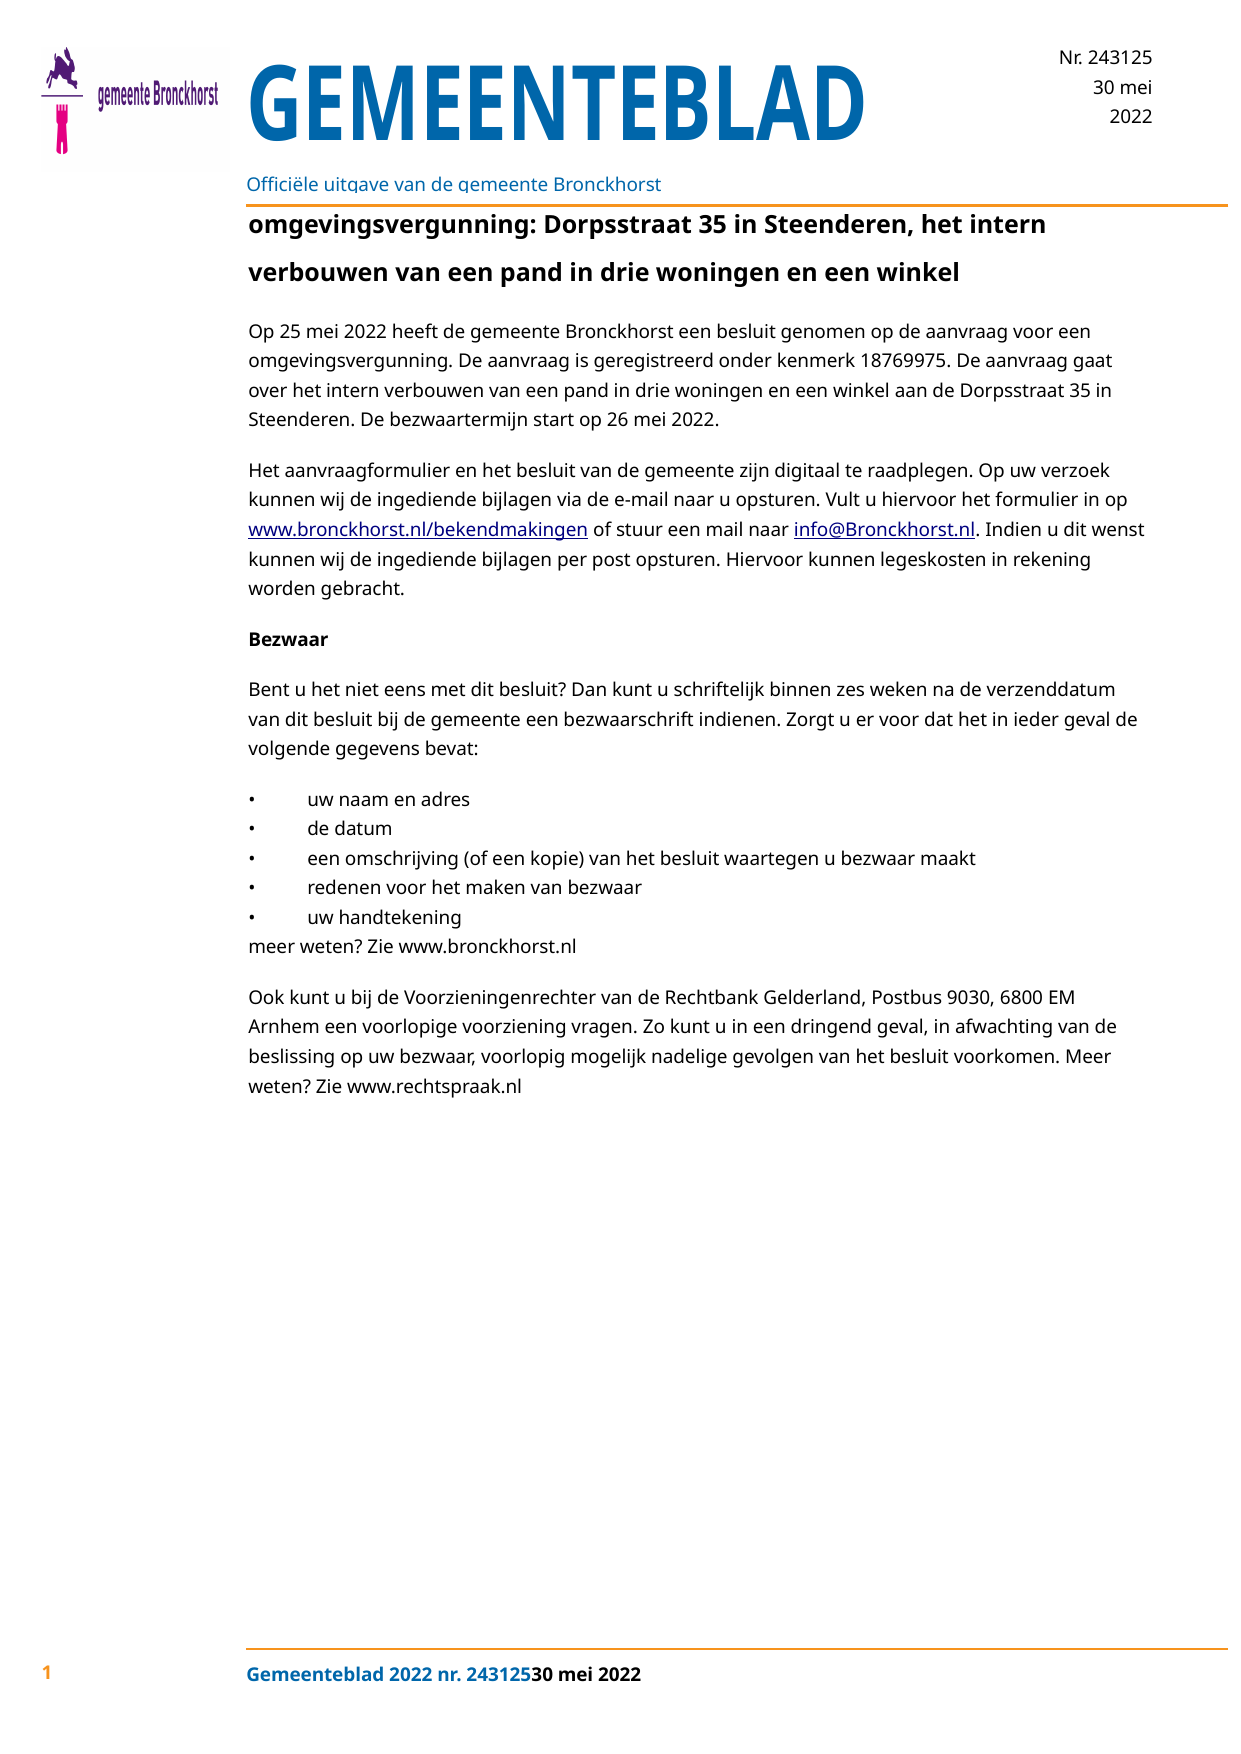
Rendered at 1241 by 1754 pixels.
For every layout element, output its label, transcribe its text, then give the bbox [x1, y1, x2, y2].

picture [41, 47, 231, 172]
text Het aanvraagformulier en het besluit van de gemeente zijn digitaal te raadplegen. Op uw verzoek kunnen wij de ingediende bijlagen via de e-mail naar u opsturen. Vult u hiervoor het formulier in op www.bronckhorst.nl/bekendmakingen of stuur een mail naar info@Bronckhorst.nl. Indien u dit wenst kunnen wij de ingediende bijlagen per post opsturen. Hiervoor kunnen legeskosten in rekening worden gebracht. [248, 457, 1152, 601]
list uw handtekening [248, 904, 1152, 930]
list redenen voor het maken van bezwaar [248, 874, 1152, 900]
list uw naam en adres [248, 786, 1152, 812]
list de datum [248, 815, 1152, 841]
text meer weten? Zie www.bronckhorst.nl [248, 934, 1152, 959]
text Op 25 mei 2022 heeft de gemeente Bronckhorst een besluit genomen op de aanvraag voor een omgevingsvergunning. De aanvraag is geregistreerd onder kenmerk 18769975. De aanvraag gaat over het intern verbouwen van een pand in drie woningen en een winkel aan de Dorpsstraat 35 in Steenderen. De bezwaartermijn start op 26 mei 2022. [248, 318, 1152, 432]
list een omschrijving (of een kopie) van het besluit waartegen u bezwaar maakt [248, 845, 1152, 871]
text Bezwaar [248, 626, 1152, 652]
text Ook kunt u bij de Voorzieningenrechter van de Rechtbank Gelderland, Postbus 9030, 6800 EM Arnhem een voorlopige voorziening vragen. Zo kunt u in een dringend geval, in afwachting van de beslissing op uw bezwaar, voorlopig mogelijk nadelige gevolgen van het besluit voorkomen. Meer weten? Zie www.rechtspraak.nl [248, 984, 1152, 1099]
text Bent u het niet eens met dit besluit? Dan kunt u schriftelijk binnen zes weken na de verzenddatum van dit besluit bij de gemeente een bezwaarschrift indienen. Zorgt u er voor dat het in ieder geval de volgende gegevens bevat: [248, 676, 1152, 761]
text omgevingsvergunning: Dorpsstraat 35 in Steenderen, het intern verbouwen van een pand in drie woningen en een winkel [248, 207, 1152, 288]
